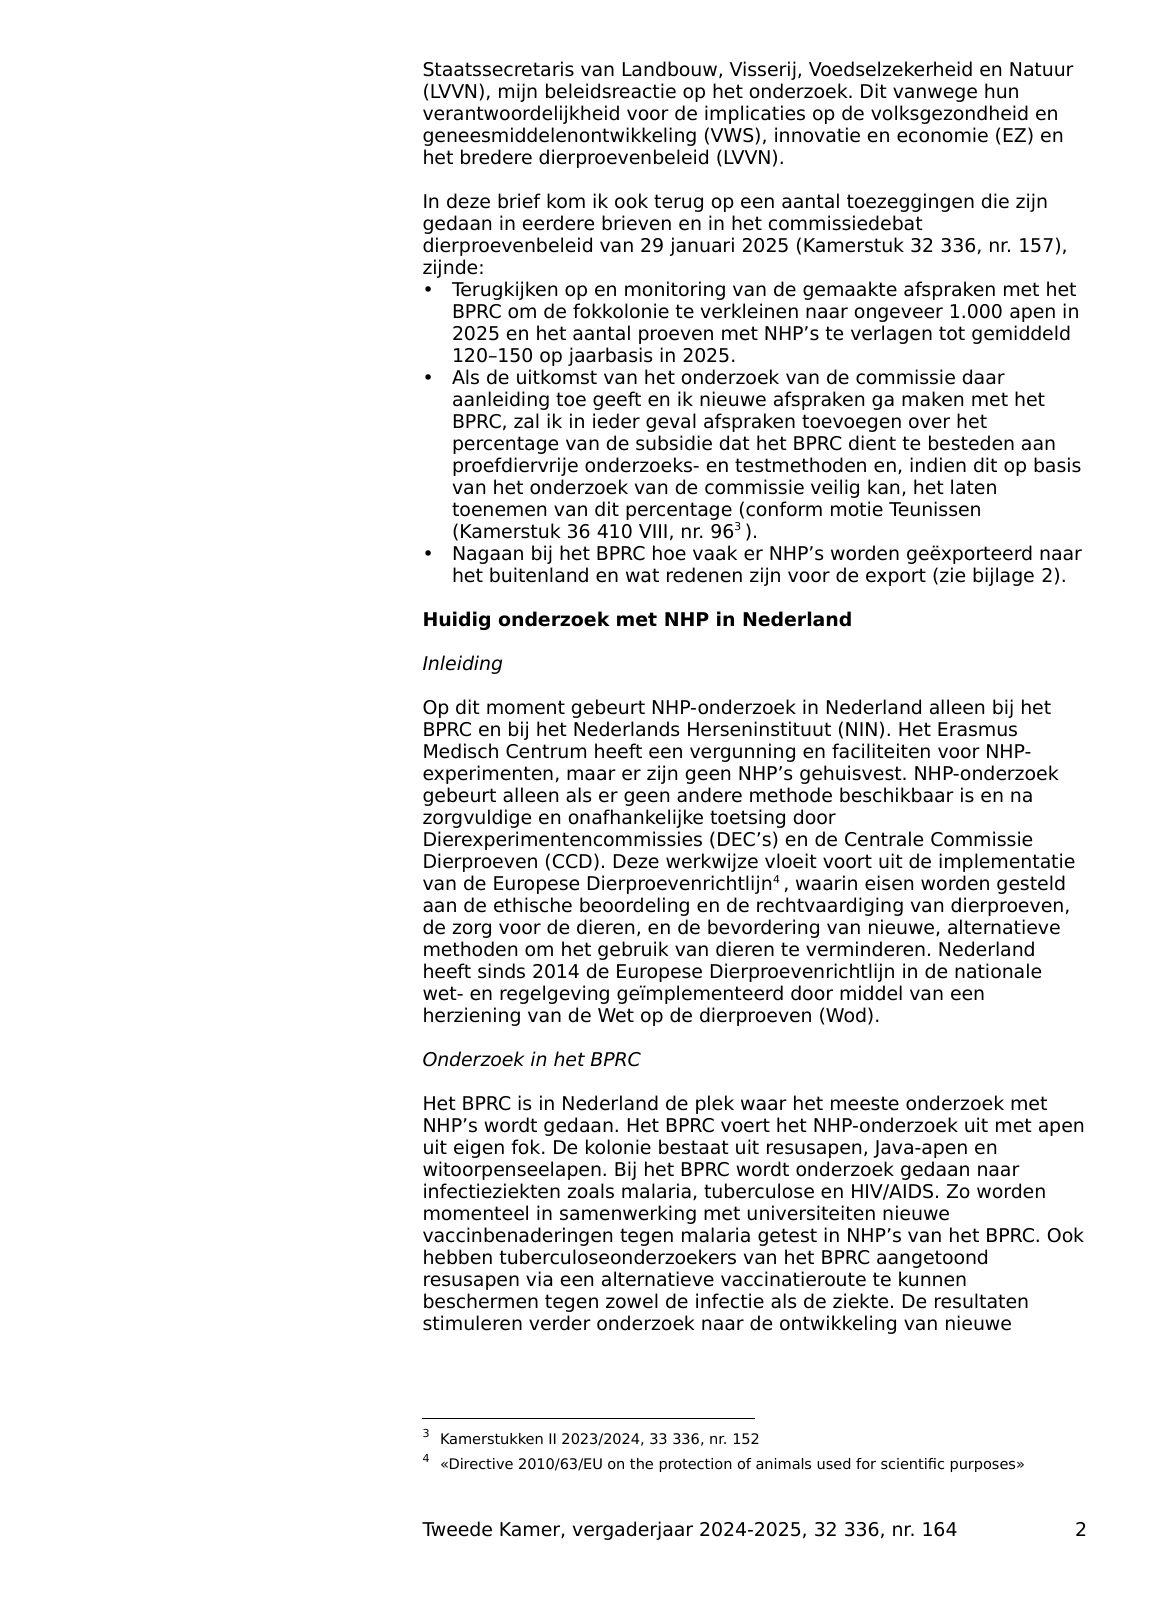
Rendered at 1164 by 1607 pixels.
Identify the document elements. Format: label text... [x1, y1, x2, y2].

text «Directive 2010/63/EU on the protection of animals used for scientific purposes» [422, 1452, 1087, 1474]
text Kamerstukken II 2023/2024, 33 336, nr. 152 [422, 1427, 1087, 1449]
text • Als de uitkomst van het onderzoek van de commissie daar aanleiding toe geeft en ik nieuwe afspraken ga maken met het BPRC, zal ik in ieder geval afspraken toevoegen over het percentage van de subsidie dat het BPRC dient te besteden aan proefdiervrije onderzoeks- en testmethoden en, indien dit op basis van het onderzoek van de commissie veilig kan, het laten toenemen van dit percentage (conform motie Teunissen (Kamerstuk 36 410 VIII, nr. 96). [422, 367, 1087, 543]
subtitle Huidig onderzoek met NHP in Nederland [422, 609, 1087, 631]
subtitle Inleiding [422, 653, 1087, 675]
text • Terugkijken op en monitoring van de gemaakte afspraken met het BPRC om de fokkolonie te verkleinen naar ongeveer 1.000 apen in 2025 en het aantal proeven met NHP’s te verlagen tot gemiddeld 120–150 op jaarbasis in 2025. [422, 279, 1087, 367]
text Op dit moment gebeurt NHP-onderzoek in Nederland alleen bij het BPRC en bij het Nederlands Herseninstituut (NIN). Het Erasmus Medisch Centrum heeft een vergunning en faciliteiten voor NHP-experimenten, maar er zijn geen NHP’s gehuisvest. NHP-onderzoek gebeurt alleen als er geen andere methode beschikbaar is en na zorgvuldige en onafhankelijke toetsing door Dierexperimentencommissies (DEC’s) en de Centrale Commissie Dierproeven (CCD). Deze werkwijze vloeit voort uit de implementatie van de Europese Dierproevenrichtlijn, waarin eisen worden gesteld aan de ethische beoordeling en de rechtvaardiging van dierproeven, de zorg voor de dieren, en de bevordering van nieuwe, alternatieve methoden om het gebruik van dieren te verminderen. Nederland heeft sinds 2014 de Europese Dierproevenrichtlijn in de nationale wet- en regelgeving geïmplementeerd door middel van een herziening van de Wet op de dierproeven (Wod). [422, 697, 1087, 1027]
text Het BPRC is in Nederland de plek waar het meeste onderzoek met NHP’s wordt gedaan. Het BPRC voert het NHP-onderzoek uit met apen uit eigen fok. De kolonie bestaat uit resusapen, Java-apen en witoorpenseelapen. Bij het BPRC wordt onderzoek gedaan naar infectieziekten zoals malaria, tuberculose en HIV/AIDS. Zo worden momenteel in samenwerking met universiteiten nieuwe vaccinbenaderingen tegen malaria getest in NHP’s van het BPRC. Ook hebben tuberculoseonderzoekers van het BPRC aangetoond resusapen via een alternatieve vaccinatieroute te kunnen beschermen tegen zowel de infectie als de ziekte. De resultaten stimuleren verder onderzoek naar de ontwikkeling van nieuwe [422, 1093, 1087, 1335]
text Staatssecretaris van Landbouw, Visserij, Voedselzekerheid en Natuur (LVVN), mijn beleidsreactie op het onderzoek. Dit vanwege hun verantwoordelijkheid voor de implicaties op de volksgezondheid en geneesmiddelenontwikkeling (VWS), innovatie en economie (EZ) en het bredere dierproevenbeleid (LVVN). [422, 59, 1087, 169]
text • Nagaan bij het BPRC hoe vaak er NHP’s worden geëxporteerd naar het buitenland en wat redenen zijn voor de export (zie bijlage 2). [422, 543, 1087, 587]
text In deze brief kom ik ook terug op een aantal toezeggingen die zijn gedaan in eerdere brieven en in het commissiedebat dierproevenbeleid van 29 januari 2025 (Kamerstuk 32 336, nr. 157), zijnde: [422, 191, 1087, 279]
subtitle Onderzoek in het BPRC [422, 1049, 1087, 1071]
